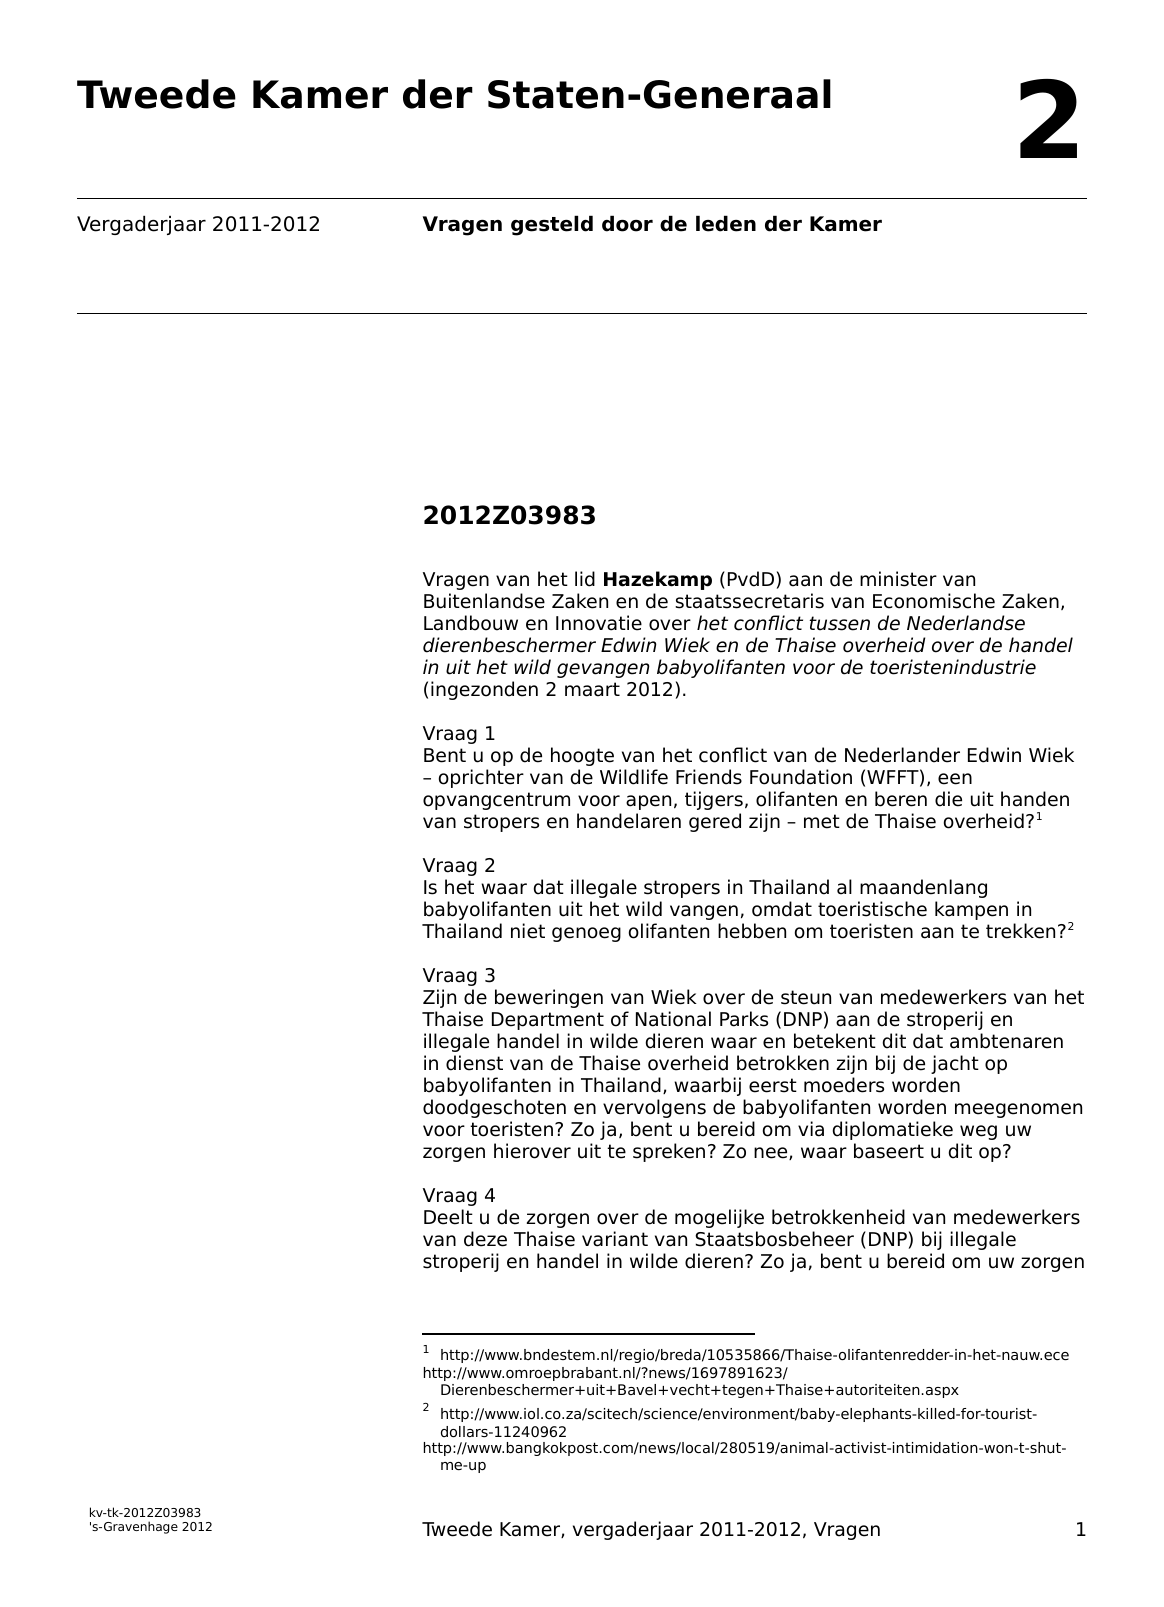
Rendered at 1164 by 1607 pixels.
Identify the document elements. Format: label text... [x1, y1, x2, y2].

table_cell Vragen gesteld door de leden der Kamer [422, 199, 1087, 313]
text Bent u op de hoogte van het conflict van de Nederlander Edwin Wiek – oprichter van de Wildlife Friends Foundation (WFFT), een opvangcentrum voor apen, tijgers, olifanten en beren die uit handen van stropers en handelaren gered zijn – met de Thaise overheid? [422, 745, 1087, 833]
text Vraag 4 [422, 1185, 1087, 1207]
text http://www.omroepbrabant.nl/?news/1697891623/Dierenbeschermer+uit+Bavel+vecht+tegen+Thaise+autoriteiten.aspx [422, 1365, 1087, 1399]
text http://www.bangkokpost.com/news/local/280519/animal-activist-intimidation-won-t-shut-me-up [422, 1441, 1087, 1474]
text 2012Z03983 [422, 501, 1087, 531]
text http://www.iol.co.za/scitech/science/environment/baby-elephants-killed-for-tourist-dollars-11240962 [422, 1402, 1087, 1441]
text http://www.bndestem.nl/regio/breda/10535866/Thaise-olifantenredder-in-het-nauw.ece [422, 1343, 1087, 1365]
text Vraag 1 [422, 723, 1087, 745]
table_header 2 [886, 59, 1087, 198]
text Is het waar dat illegale stropers in Thailand al maandenlang babyolifanten uit het wild vangen, omdat toeristische kampen in Thailand niet genoeg olifanten hebben om toeristen aan te trekken? [422, 877, 1087, 943]
table_cell Vergaderjaar 2011-2012 [77, 199, 422, 313]
text Vragen van het lid Hazekamp (PvdD) aan de minister van Buitenlandse Zaken en de staatssecretaris van Economische Zaken, Landbouw en Innovatie over het conflict tussen de Nederlandse dierenbeschermer Edwin Wiek en de Thaise overheid over de handel in uit het wild gevangen babyolifanten voor de toeristenindustrie (ingezonden 2 maart 2012). [422, 569, 1087, 701]
text 's-Gravenhage 2012 [88, 1520, 323, 1534]
text Vraag 2 [422, 855, 1087, 877]
text kv-tk-2012Z03983 [88, 1506, 323, 1520]
table_header Tweede Kamer der Staten-Generaal [77, 59, 886, 198]
text Zijn de beweringen van Wiek over de steun van medewerkers van het Thaise Department of National Parks (DNP) aan de stroperij en illegale handel in wilde dieren waar en betekent dit dat ambtenaren in dienst van de Thaise overheid betrokken zijn bij de jacht op babyolifanten in Thailand, waarbij eerst moeders worden doodgeschoten en vervolgens de babyolifanten worden meegenomen voor toeristen? Zo ja, bent u bereid om via diplomatieke weg uw zorgen hierover uit te spreken? Zo nee, waar baseert u dit op? [422, 987, 1087, 1163]
text Deelt u de zorgen over de mogelijke betrokkenheid van medewerkers van deze Thaise variant van Staatsbosbeheer (DNP) bij illegale stroperij en handel in wilde dieren? Zo ja, bent u bereid om uw zorgen [422, 1207, 1087, 1273]
text Vraag 3 [422, 965, 1087, 987]
